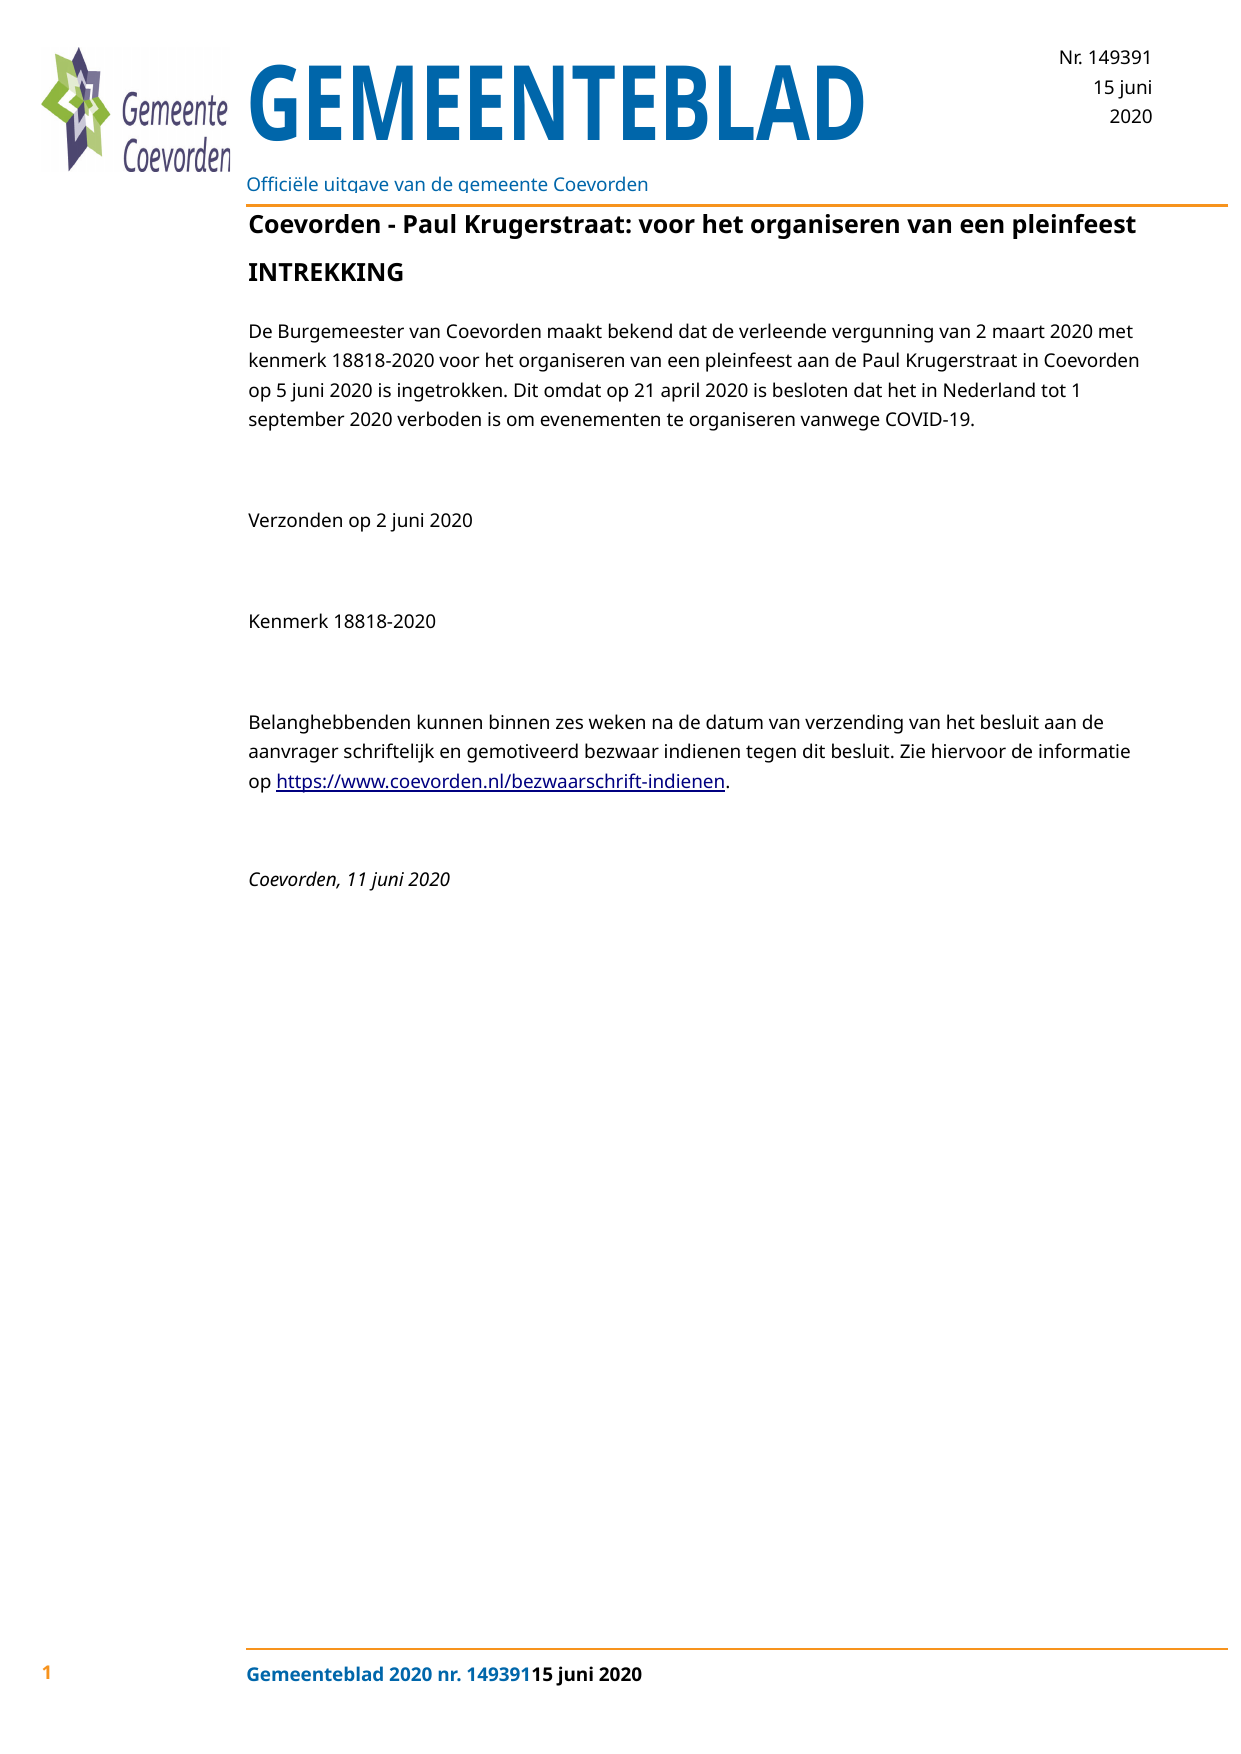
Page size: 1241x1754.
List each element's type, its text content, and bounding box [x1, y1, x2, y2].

picture [41, 47, 231, 172]
text Verzonden op 2 juni 2020 [248, 507, 1152, 533]
text Belanghebbenden kunnen binnen zes weken na de datum van verzending van het besluit aan de aanvrager schriftelijk en gemotiveerd bezwaar indienen tegen dit besluit. Zie hiervoor de informatie op https://www.coevorden.nl/bezwaarschrift-indienen. [248, 709, 1152, 794]
text De Burgemeester van Coevorden maakt bekend dat de verleende vergunning van 2 maart 2020 met kenmerk 18818-2020 voor het organiseren van een pleinfeest aan de Paul Krugerstraat in Coevorden op 5 juni 2020 is ingetrokken. Dit omdat op 21 april 2020 is besloten dat het in Nederland tot 1 september 2020 verboden is om evenementen te organiseren vanwege COVID-19. [248, 318, 1152, 432]
text Kenmerk 18818-2020 [248, 608, 1152, 634]
text Coevorden, 11 juni 2020 [248, 867, 1152, 892]
text Coevorden - Paul Krugerstraat: voor het organiseren van een pleinfeest INTREKKING [248, 207, 1152, 288]
